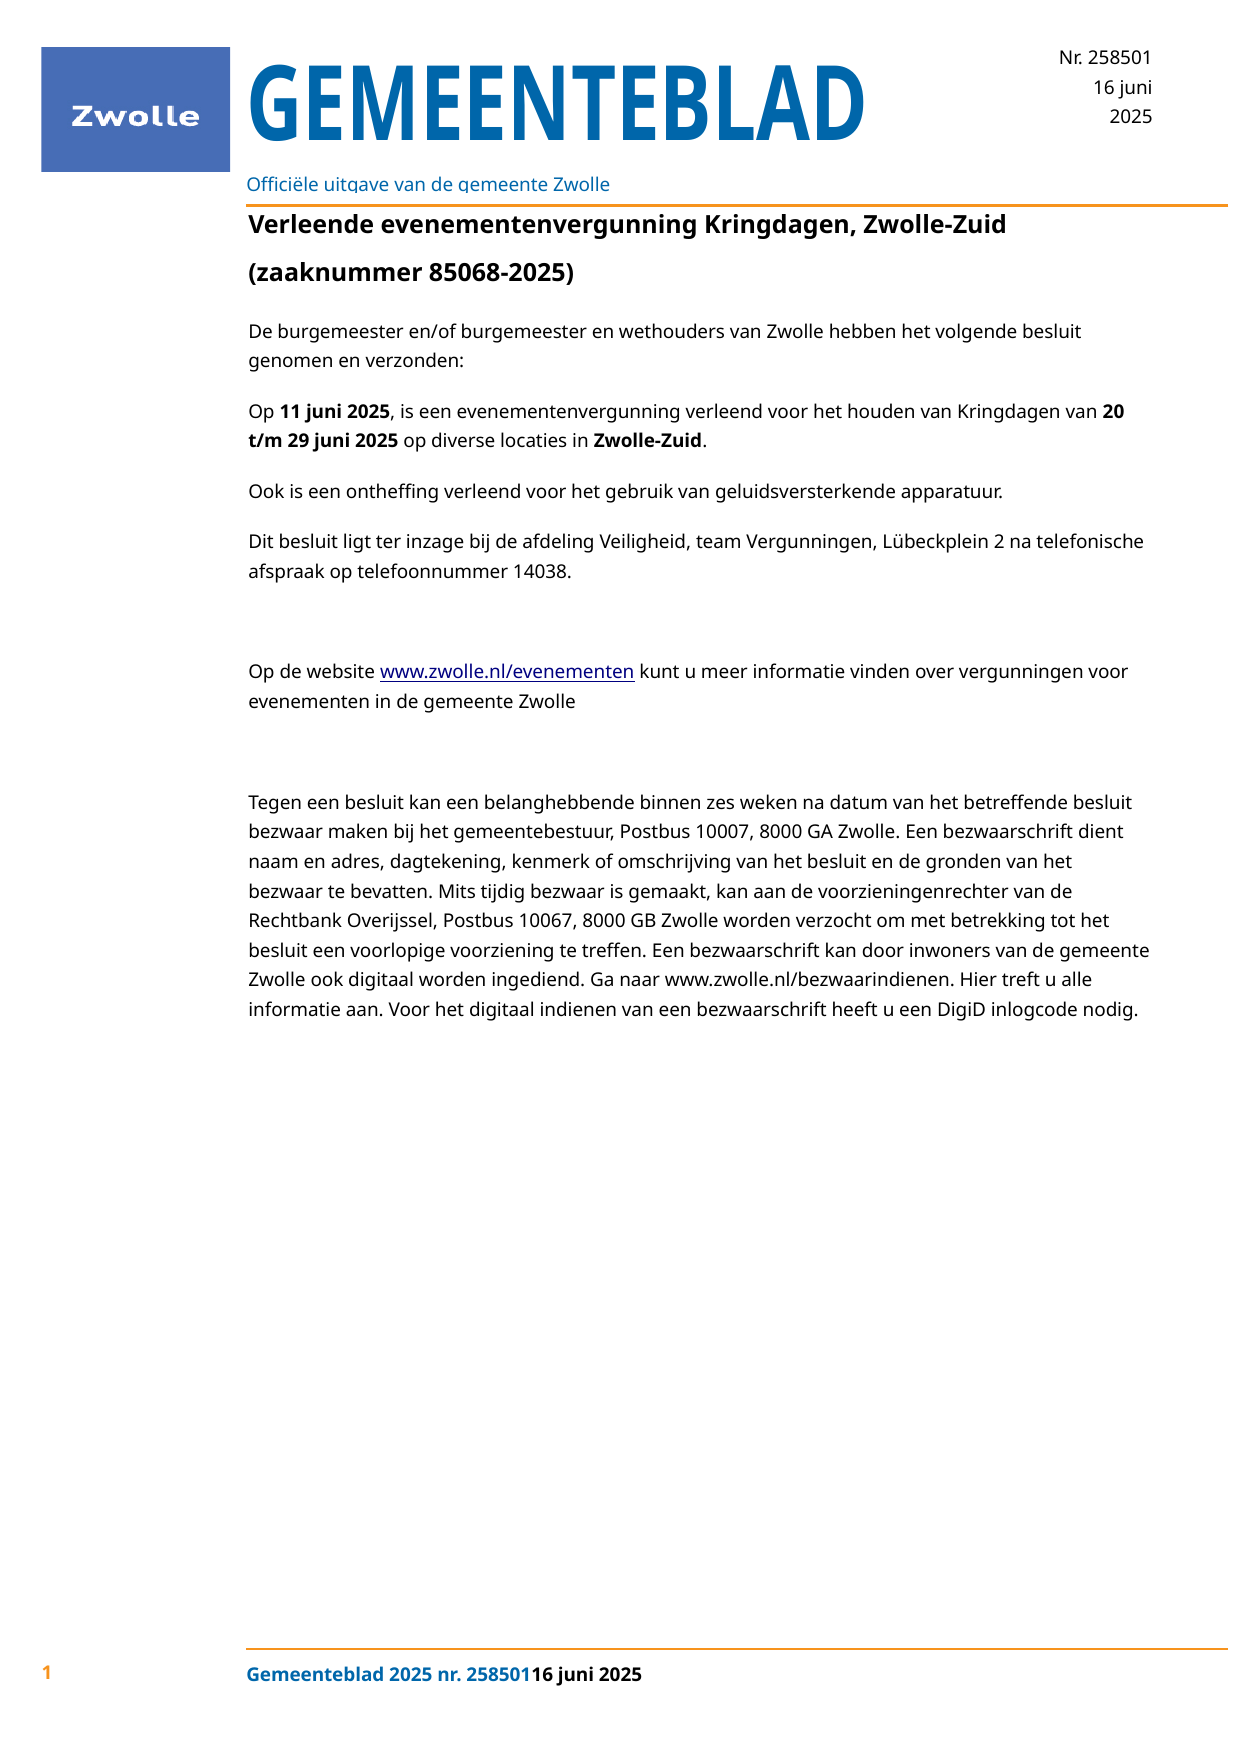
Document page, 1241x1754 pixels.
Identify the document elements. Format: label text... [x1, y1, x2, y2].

picture [41, 47, 231, 172]
text Ook is een ontheffing verleend voor het gebruik van geluidsversterkende apparatuur. [248, 478, 1152, 504]
text Tegen een besluit kan een belanghebbende binnen zes weken na datum van het betreffende besluit bezwaar maken bij het gemeentebestuur, Postbus 10007, 8000 GA Zwolle. Een bezwaarschrift dient naam en adres, dagtekening, kenmerk of omschrijving van het besluit en de gronden van het bezwaar te bevatten. Mits tijdig bezwaar is gemaakt, kan aan de voorzieningenrechter van de Rechtbank Overijssel, Postbus 10067, 8000 GB Zwolle worden verzocht om met betrekking tot het besluit een voorlopige voorziening te treffen. Een bezwaarschrift kan door inwoners van de gemeente Zwolle ook digitaal worden ingediend. Ga naar www.zwolle.nl/bezwaarindienen. Hier treft u alle informatie aan. Voor het digitaal indienen van een bezwaarschrift heeft u een DigiD inlogcode nodig. [248, 789, 1152, 1022]
text Op de website www.zwolle.nl/evenementen kunt u meer informatie vinden over vergunningen voor evenementen in de gemeente Zwolle [248, 659, 1152, 714]
text De burgemeester en/of burgemeester en wethouders van Zwolle hebben het volgende besluit genomen en verzonden: [248, 318, 1152, 373]
text Op 11 juni 2025, is een evenementenvergunning verleend voor het houden van Kringdagen van 20 t/m 29 juni 2025 op diverse locaties in Zwolle-Zuid. [248, 398, 1152, 453]
text Verleende evenementenvergunning Kringdagen, Zwolle-Zuid (zaaknummer 85068-2025) [248, 207, 1152, 288]
text Dit besluit ligt ter inzage bij de afdeling Veiligheid, team Vergunningen, Lübeckplein 2 na telefonische afspraak op telefoonnummer 14038. [248, 528, 1152, 584]
